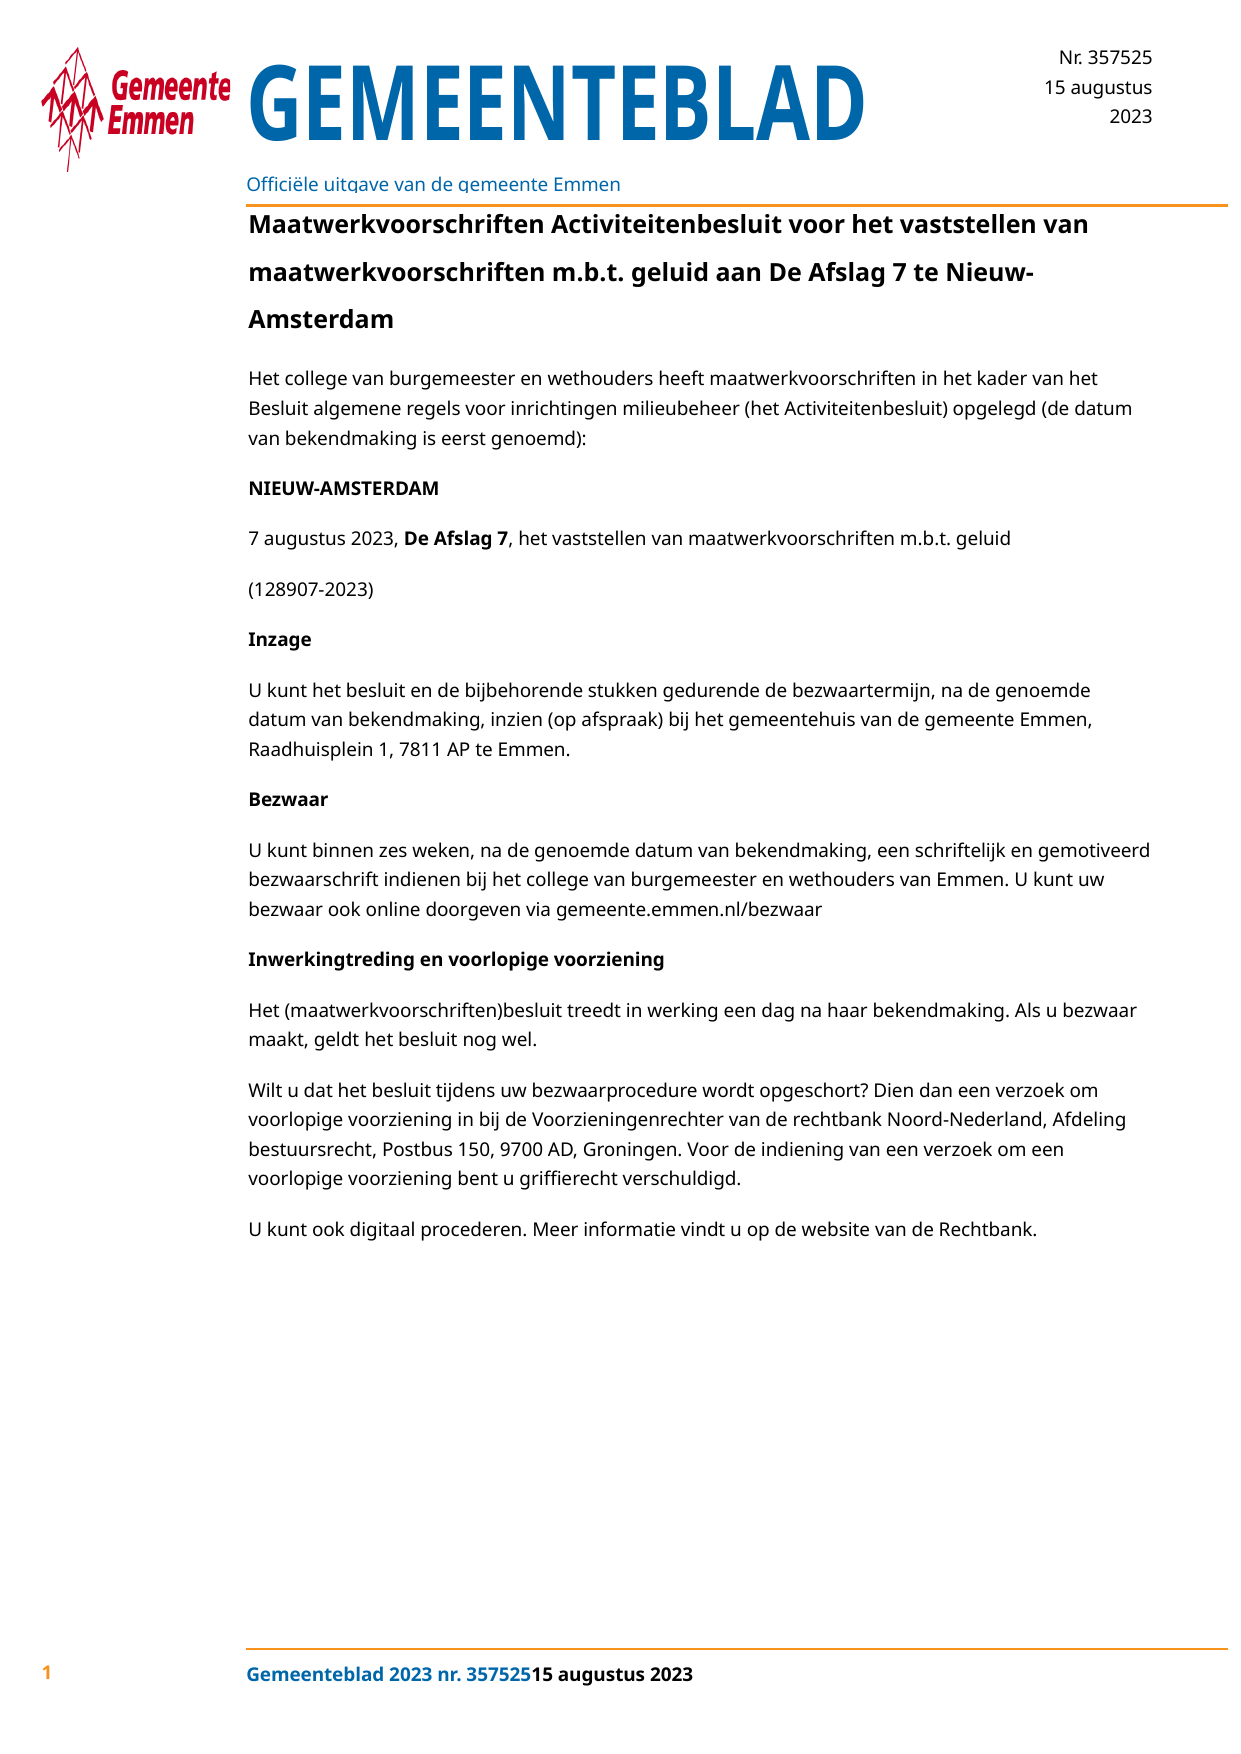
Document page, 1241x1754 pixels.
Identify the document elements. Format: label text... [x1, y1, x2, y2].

picture [41, 47, 231, 172]
text U kunt ook digitaal procederen. Meer informatie vindt u op de website van de Rechtbank. [248, 1216, 1152, 1242]
text U kunt het besluit en de bijbehorende stukken gedurende de bezwaartermijn, na de genoemde datum van bekendmaking, inzien (op afspraak) bij het gemeentehuis van de gemeente Emmen, Raadhuisplein 1, 7811 AP te Emmen. [248, 677, 1152, 762]
text Wilt u dat het besluit tijdens uw bezwaarprocedure wordt opgeschort? Dien dan een verzoek om voorlopige voorziening in bij de Voorzieningenrechter van de rechtbank Noord-Nederland, Afdeling bestuursrecht, Postbus 150, 9700 AD, Groningen. Voor de indiening van een verzoek om een voorlopige voorziening bent u griffierecht verschuldigd. [248, 1077, 1152, 1191]
text Inwerkingtreding en voorlopige voorziening [248, 946, 1152, 972]
text Het (maatwerkvoorschriften)besluit treedt in werking een dag na haar bekendmaking. Als u bezwaar maakt, geldt het besluit nog wel. [248, 997, 1152, 1052]
text U kunt binnen zes weken, na de genoemde datum van bekendmaking, een schriftelijk en gemotiveerd bezwaarschrift indienen bij het college van burgemeester en wethouders van Emmen. U kunt uw bezwaar ook online doorgeven via gemeente.emmen.nl/bezwaar [248, 837, 1152, 922]
text 7 augustus 2023, De Afslag 7, het vaststellen van maatwerkvoorschriften m.b.t. geluid [248, 526, 1152, 551]
text Bezwaar [248, 786, 1152, 812]
text Het college van burgemeester en wethouders heeft maatwerkvoorschriften in het kader van het Besluit algemene regels voor inrichtingen milieubeheer (het Activiteitenbesluit) opgelegd (de datum van bekendmaking is eerst genoemd): [248, 366, 1152, 450]
text Maatwerkvoorschriften Activiteitenbesluit voor het vaststellen van maatwerkvoorschriften m.b.t. geluid aan De Afslag 7 te Nieuw-Amsterdam [248, 207, 1152, 336]
text NIEUW-AMSTERDAM [248, 475, 1152, 501]
text Inzage [248, 626, 1152, 652]
text (128907-2023) [248, 576, 1152, 602]
